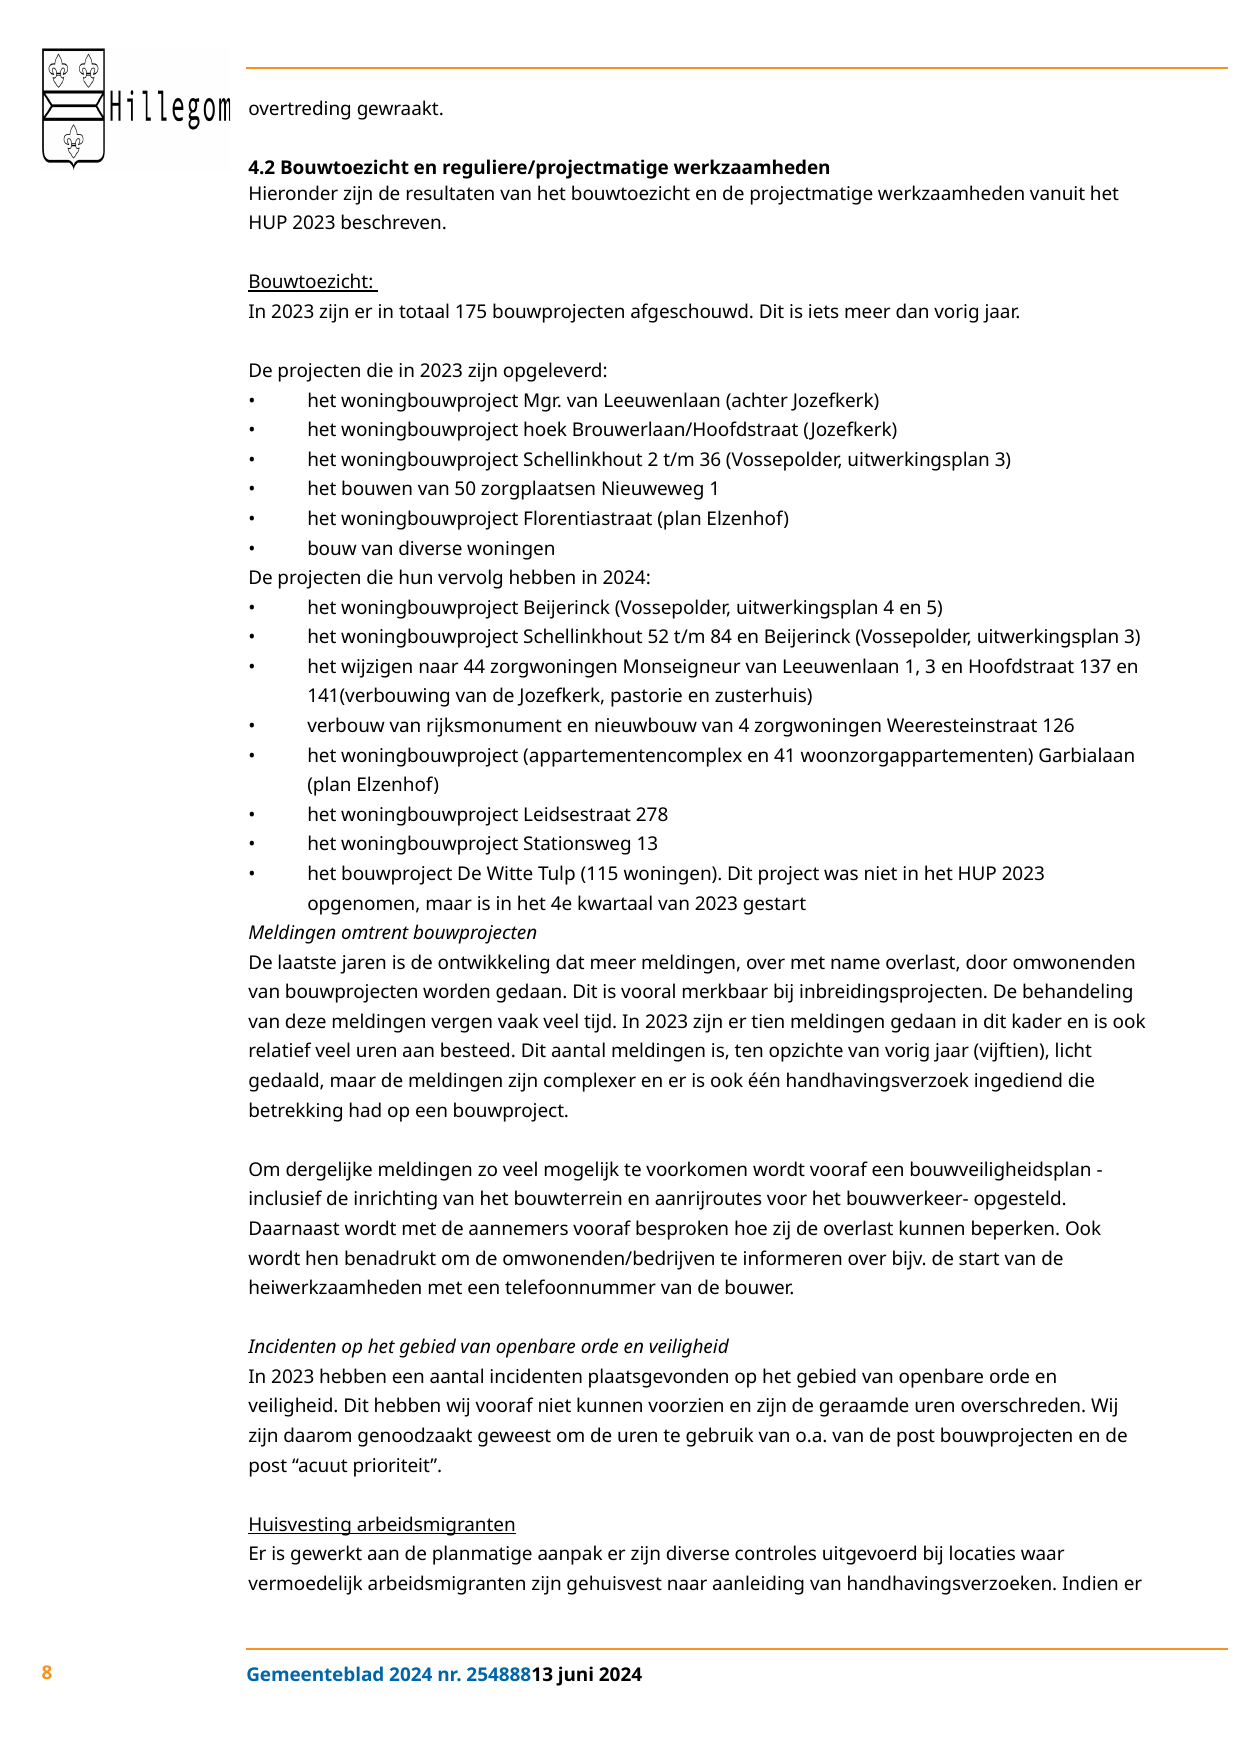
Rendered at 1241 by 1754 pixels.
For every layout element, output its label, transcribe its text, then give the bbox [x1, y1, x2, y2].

list het woningbouwproject (appartementencomplex en 41 woonzorgappartementen) Garbialaan (plan Elzenhof) [248, 742, 1152, 797]
list het woningbouwproject Schellinkhout 2 t/m 36 (Vossepolder, uitwerkingsplan 3) [248, 446, 1152, 472]
text Bouwtoezicht: [248, 268, 1152, 294]
text overtreding gewraakt. [248, 95, 1152, 121]
list het bouwproject De Witte Tulp (115 woningen). Dit project was niet in het HUP 2023 opgenomen, maar is in het 4e kwartaal van 2023 gestart [248, 860, 1152, 915]
list het wijzigen naar 44 zorgwoningen Monseigneur van Leeuwenlaan 1, 3 en Hoofdstraat 137 en 141(verbouwing van de Jozefkerk, pastorie en zusterhuis) [248, 653, 1152, 708]
text Om dergelijke meldingen zo veel mogelijk te voorkomen wordt vooraf een bouwveiligheidsplan -inclusief de inrichting van het bouwterrein en aanrijroutes voor het bouwverkeer- opgesteld. Daarnaast wordt met de aannemers vooraf besproken hoe zij de overlast kunnen beperken. Ook wordt hen benadrukt om de omwonenden/bedrijven te informeren over bijv. de start van de heiwerkzaamheden met een telefoonnummer van de bouwer. [248, 1156, 1152, 1300]
text In 2023 zijn er in totaal 175 bouwprojecten afgeschouwd. Dit is iets meer dan vorig jaar. [248, 298, 1152, 324]
list het woningbouwproject Mgr. van Leeuwenlaan (achter Jozefkerk) [248, 387, 1152, 412]
list het woningbouwproject Florentiastraat (plan Elzenhof) [248, 505, 1152, 531]
text Huisvesting arbeidsmigranten [248, 1511, 1152, 1537]
text Hieronder zijn de resultaten van het bouwtoezicht en de projectmatige werkzaamheden vanuit het HUP 2023 beschreven. [248, 180, 1152, 235]
list het woningbouwproject hoek Brouwerlaan/Hoofdstraat (Jozefkerk) [248, 416, 1152, 442]
picture [41, 47, 231, 172]
text Meldingen omtrent bouwprojecten [248, 919, 1152, 945]
text Er is gewerkt aan de planmatige aanpak er zijn diverse controles uitgevoerd bij locaties waar vermoedelijk arbeidsmigranten zijn gehuisvest naar aanleiding van handhavingsverzoeken. Indien er [248, 1541, 1152, 1596]
text De projecten die hun vervolg hebben in 2024: [248, 564, 1152, 590]
text Incidenten op het gebied van openbare orde en veiligheid [248, 1333, 1152, 1359]
list bouw van diverse woningen [248, 535, 1152, 560]
text 4.2 Bouwtoezicht en reguliere/projectmatige werkzaamheden [248, 154, 1152, 180]
list het woningbouwproject Stationsweg 13 [248, 831, 1152, 856]
list het bouwen van 50 zorgplaatsen Nieuweweg 1 [248, 476, 1152, 501]
text De projecten die in 2023 zijn opgeleverd: [248, 357, 1152, 383]
text De laatste jaren is de ontwikkeling dat meer meldingen, over met name overlast, door omwonenden van bouwprojecten worden gedaan. Dit is vooral merkbaar bij inbreidingsprojecten. De behandeling van deze meldingen vergen vaak veel tijd. In 2023 zijn er tien meldingen gedaan in dit kader en is ook relatief veel uren aan besteed. Dit aantal meldingen is, ten opzichte van vorig jaar (vijftien), licht gedaald, maar de meldingen zijn complexer en er is ook één handhavingsverzoek ingediend die betrekking had op een bouwproject. [248, 949, 1152, 1122]
list het woningbouwproject Leidsestraat 278 [248, 801, 1152, 827]
list het woningbouwproject Schellinkhout 52 t/m 84 en Beijerinck (Vossepolder, uitwerkingsplan 3) [248, 623, 1152, 649]
list verbouw van rijksmonument en nieuwbouw van 4 zorgwoningen Weeresteinstraat 126 [248, 712, 1152, 738]
list het woningbouwproject Beijerinck (Vossepolder, uitwerkingsplan 4 en 5) [248, 594, 1152, 619]
text In 2023 hebben een aantal incidenten plaatsgevonden op het gebied van openbare orde en veiligheid. Dit hebben wij vooraf niet kunnen voorzien en zijn de geraamde uren overschreden. Wij zijn daarom genoodzaakt geweest om de uren te gebruik van o.a. van de post bouwprojecten en de post “acuut prioriteit”. [248, 1363, 1152, 1477]
